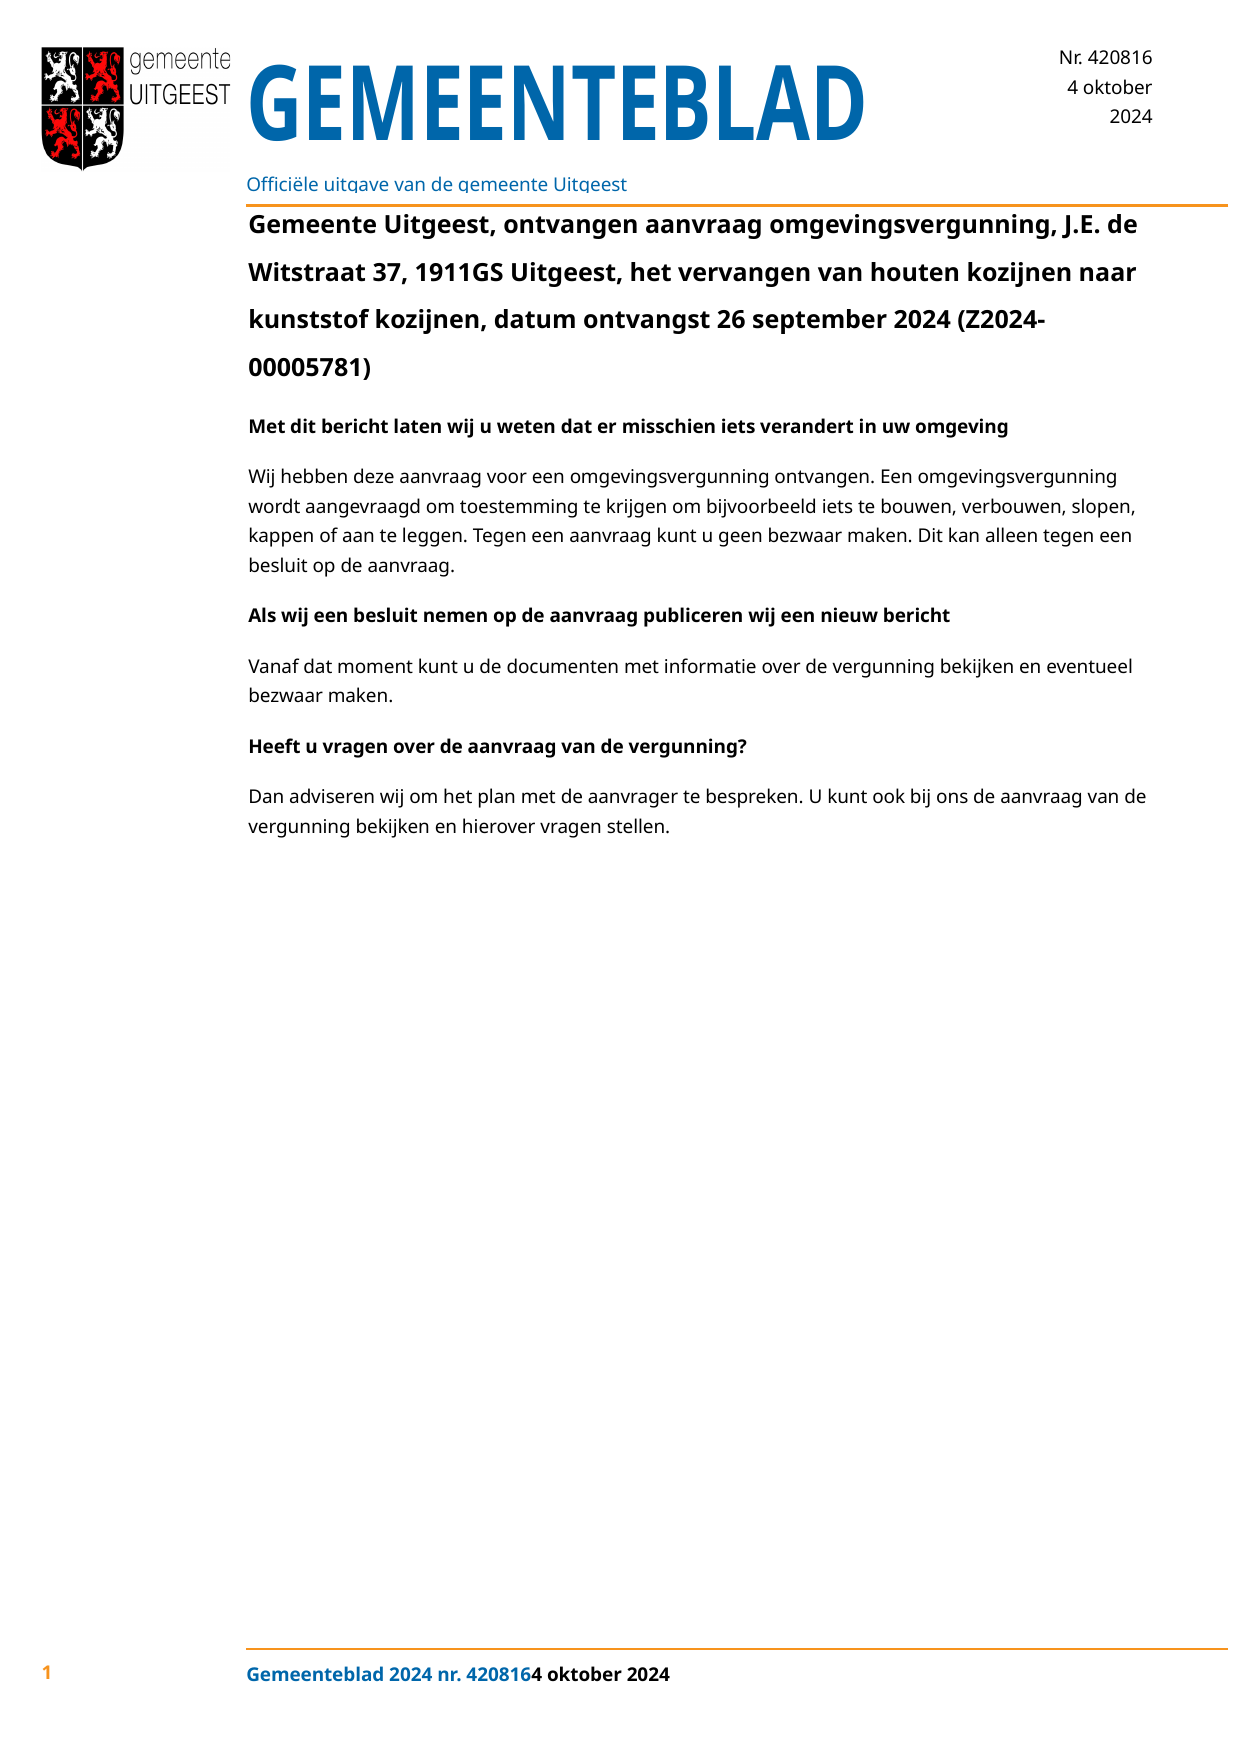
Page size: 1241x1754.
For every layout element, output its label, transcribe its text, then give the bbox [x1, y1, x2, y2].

text Heeft u vragen over de aanvraag van de vergunning? [248, 733, 1152, 759]
text Gemeente Uitgeest, ontvangen aanvraag omgevingsvergunning, J.E. de Witstraat 37, 1911GS Uitgeest, het vervangen van houten kozijnen naar kunststof kozijnen, datum ontvangst 26 september 2024 (Z2024-00005781) [248, 207, 1152, 384]
text Als wij een besluit nemen op de aanvraag publiceren wij een nieuw bericht [248, 603, 1152, 628]
picture [41, 47, 231, 172]
text Dan adviseren wij om het plan met de aanvrager te bespreken. U kunt ook bij ons de aanvraag van de vergunning bekijken en hierover vragen stellen. [248, 783, 1152, 839]
text Vanaf dat moment kunt u de documenten met informatie over de vergunning bekijken en eventueel bezwaar maken. [248, 653, 1152, 708]
text Wij hebben deze aanvraag voor een omgevingsvergunning ontvangen. Een omgevingsvergunning wordt aangevraagd om toestemming te krijgen om bijvoorbeeld iets te bouwen, verbouwen, slopen, kappen of aan te leggen. Tegen een aanvraag kunt u geen bezwaar maken. Dit kan alleen tegen een besluit op de aanvraag. [248, 463, 1152, 578]
text Met dit bericht laten wij u weten dat er misschien iets verandert in uw omgeving [248, 413, 1152, 439]
